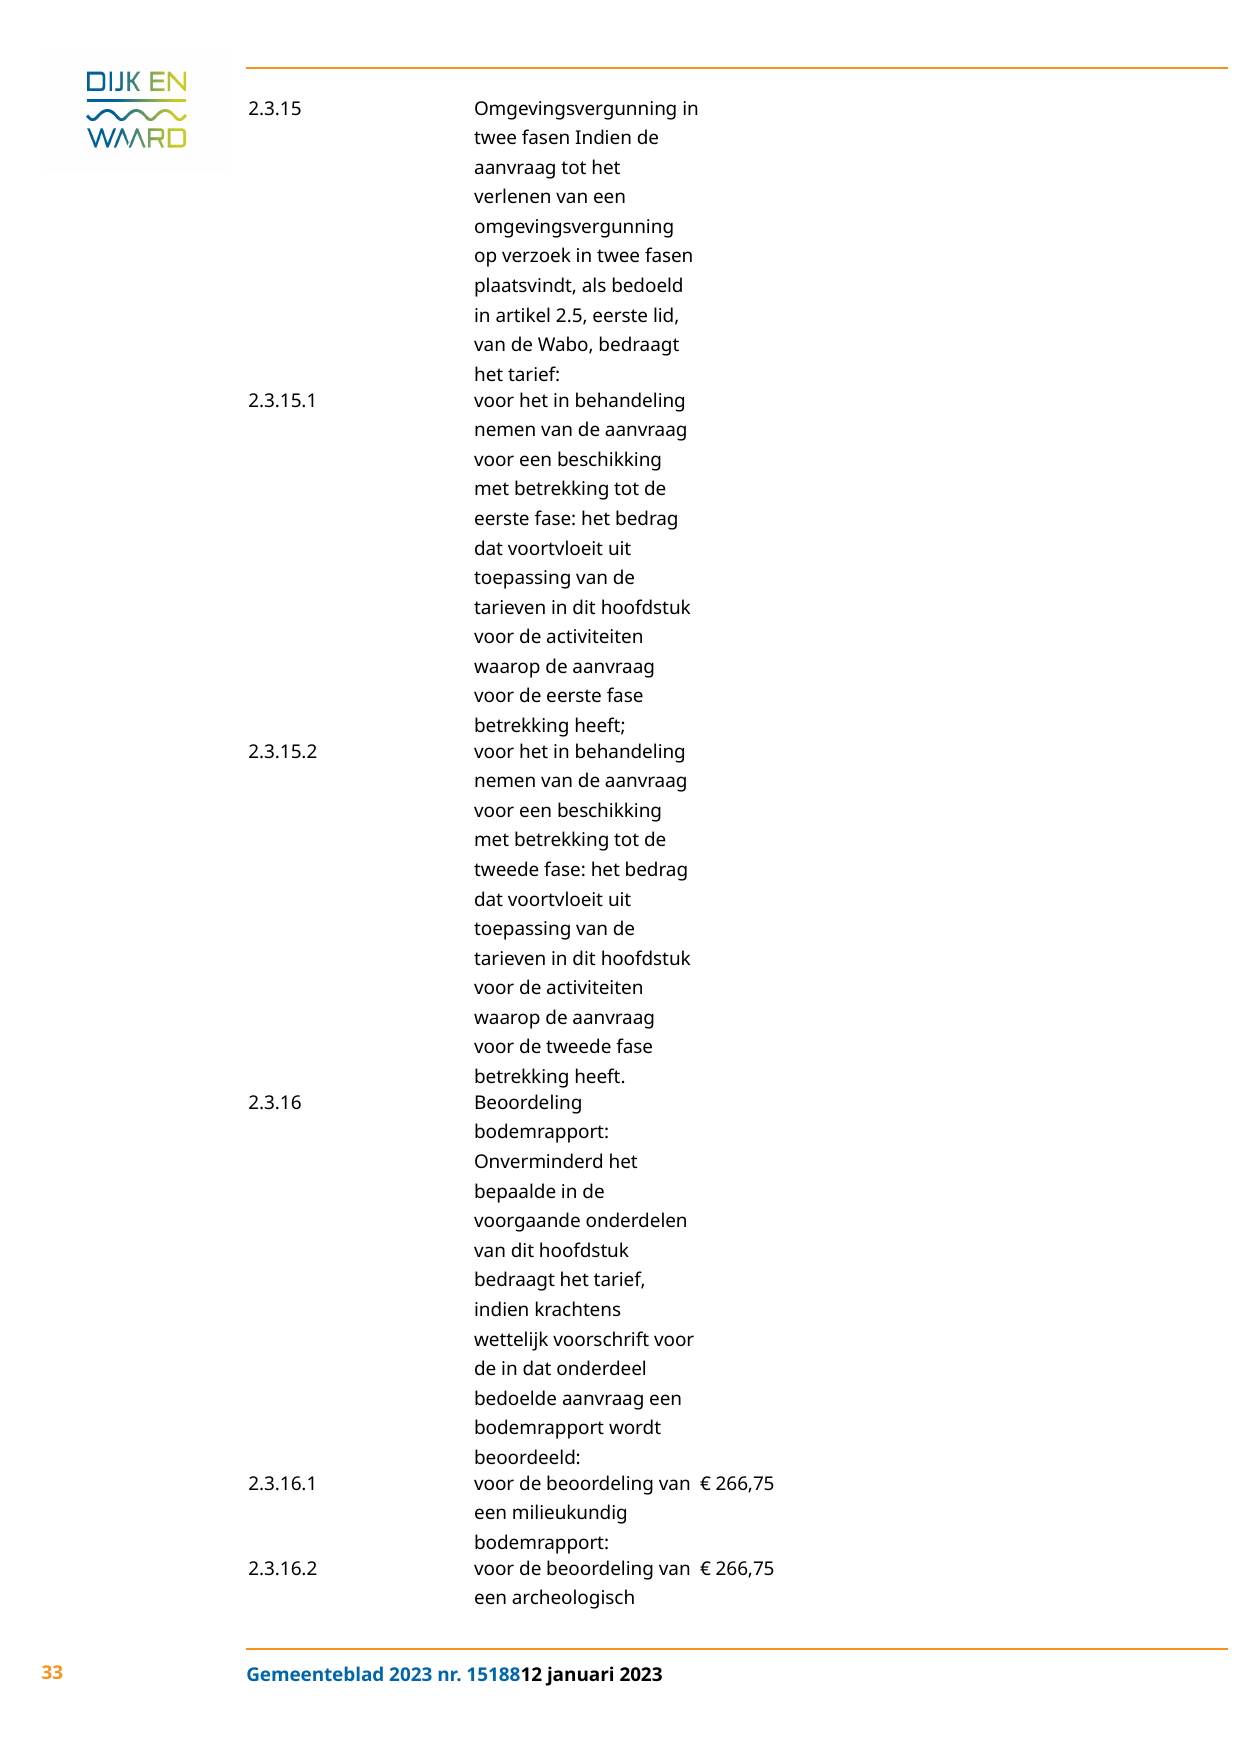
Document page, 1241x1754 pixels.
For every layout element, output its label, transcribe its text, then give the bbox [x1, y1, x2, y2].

table_cell [700, 1089, 926, 1470]
table_cell [926, 95, 1152, 387]
table_cell [926, 1555, 1152, 1610]
table_cell Beoordeling bodemrapport: Onverminderd het bepaalde in de voorgaande onderdelen van dit hoofdstuk bedraagt het tarief, indien krachtens wettelijk voorschrift voor de in dat onderdeel bedoelde aanvraag een bodemrapport wordt beoordeeld: [474, 1089, 700, 1470]
table_cell [926, 738, 1152, 1089]
table_cell 2.3.16.2 [248, 1555, 474, 1610]
table_cell voor de beoordeling van een milieukundig bodemrapport: [474, 1470, 700, 1555]
table_cell [926, 1089, 1152, 1470]
table_cell voor het in behandeling nemen van de aanvraag voor een beschikking met betrekking tot de tweede fase: het bedrag dat voortvloeit uit toepassing van de tarieven in dit hoofdstuk voor de activiteiten waarop de aanvraag voor de tweede fase betrekking heeft. [474, 738, 700, 1089]
table_cell 2.3.15 [248, 95, 474, 387]
table_cell [700, 738, 926, 1089]
table_cell Omgevingsvergunning in twee fasen Indien de aanvraag tot het verlenen van een omgevingsvergunning op verzoek in twee fasen plaatsvindt, als bedoeld in artikel 2.5, eerste lid, van de Wabo, bedraagt het tarief: [474, 95, 700, 387]
table_cell 2.3.16 [248, 1089, 474, 1470]
table_cell 2.3.15.1 [248, 387, 474, 738]
table_cell [926, 1470, 1152, 1555]
table_cell voor de beoordeling van een archeologisch [474, 1555, 700, 1610]
table_cell € 266,75 [700, 1470, 926, 1555]
table_cell [926, 387, 1152, 738]
table_cell [700, 387, 926, 738]
table_cell 2.3.16.1 [248, 1470, 474, 1555]
table_cell € 266,75 [700, 1555, 926, 1610]
table_cell voor het in behandeling nemen van de aanvraag voor een beschikking met betrekking tot de eerste fase: het bedrag dat voortvloeit uit toepassing van de tarieven in dit hoofdstuk voor de activiteiten waarop de aanvraag voor de eerste fase betrekking heeft; [474, 387, 700, 738]
table_cell 2.3.15.2 [248, 738, 474, 1089]
picture [41, 47, 231, 172]
table_cell [700, 95, 926, 387]
